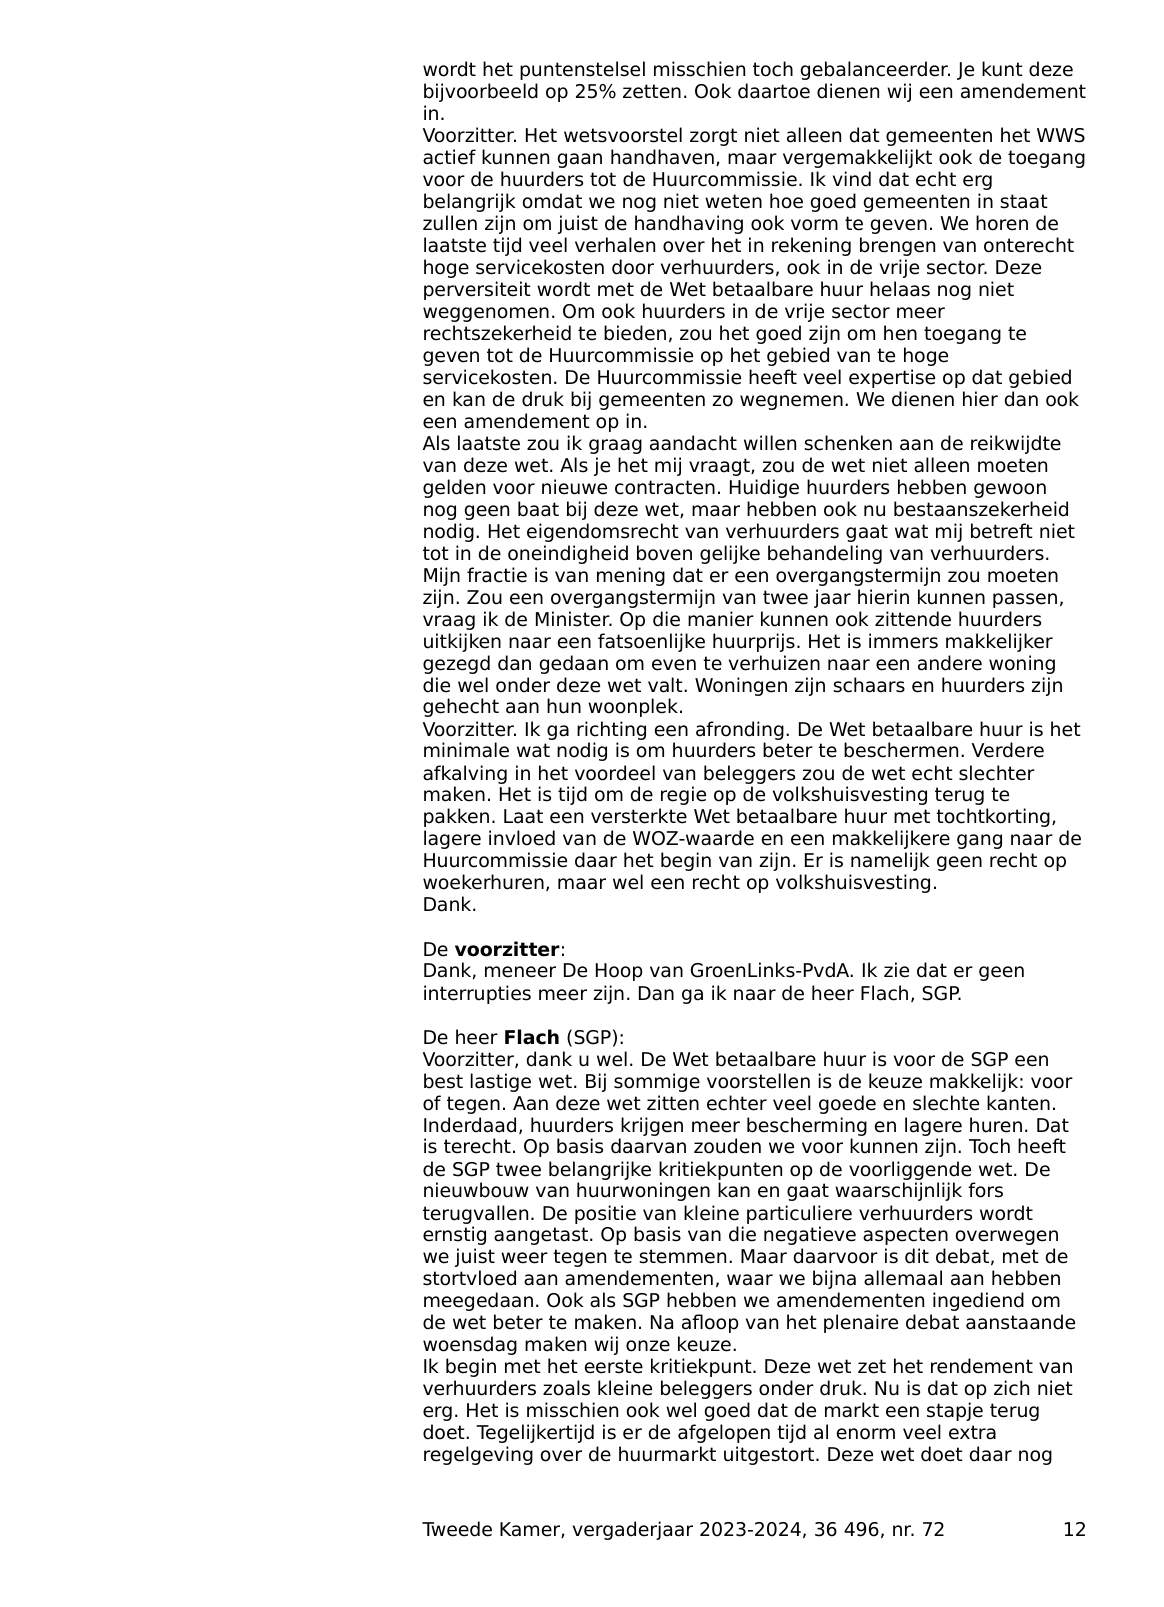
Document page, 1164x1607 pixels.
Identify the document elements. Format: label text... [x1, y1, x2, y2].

text De heer Flach (SGP): [422, 1027, 1087, 1048]
text Voorzitter. Het wetsvoorstel zorgt niet alleen dat gemeenten het WWS actief kunnen gaan handhaven, maar vergemakkelijkt ook de toegang voor de huurders tot de Huurcommissie. Ik vind dat echt erg belangrijk omdat we nog niet weten hoe goed gemeenten in staat zullen zijn om juist de handhaving ook vorm te geven. We horen de laatste tijd veel verhalen over het in rekening brengen van onterecht hoge servicekosten door verhuurders, ook in de vrije sector. Deze perversiteit wordt met de Wet betaalbare huur helaas nog niet weggenomen. Om ook huurders in de vrije sector meer rechtszekerheid te bieden, zou het goed zijn om hen toegang te geven tot de Huurcommissie op het gebied van te hoge servicekosten. De Huurcommissie heeft veel expertise op dat gebied en kan de druk bij gemeenten zo wegnemen. We dienen hier dan ook een amendement op in. [422, 125, 1087, 433]
text Voorzitter. Ik ga richting een afronding. De Wet betaalbare huur is het minimale wat nodig is om huurders beter te beschermen. Verdere afkalving in het voordeel van beleggers zou de wet echt slechter maken. Het is tijd om de regie op de volkshuisvesting terug te pakken. Laat een versterkte Wet betaalbare huur met tochtkorting, lagere invloed van de WOZ-waarde en een makkelijkere gang naar de Huurcommissie daar het begin van zijn. Er is namelijk geen recht op woekerhuren, maar wel een recht op volkshuisvesting. [422, 718, 1087, 894]
text Als laatste zou ik graag aandacht willen schenken aan de reikwijdte van deze wet. Als je het mij vraagt, zou de wet niet alleen moeten gelden voor nieuwe contracten. Huidige huurders hebben gewoon nog geen baat bij deze wet, maar hebben ook nu bestaanszekerheid nodig. Het eigendomsrecht van verhuurders gaat wat mij betreft niet tot in de oneindigheid boven gelijke behandeling van verhuurders. Mijn fractie is van mening dat er een overgangstermijn zou moeten zijn. Zou een overgangstermijn van twee jaar hierin kunnen passen, vraag ik de Minister. Op die manier kunnen ook zittende huurders uitkijken naar een fatsoenlijke huurprijs. Het is immers makkelijker gezegd dan gedaan om even te verhuizen naar een andere woning die wel onder deze wet valt. Woningen zijn schaars en huurders zijn gehecht aan hun woonplek. [422, 433, 1087, 718]
text wordt het puntenstelsel misschien toch gebalanceerder. Je kunt deze bijvoorbeeld op 25% zetten. Ook daartoe dienen wij een amendement in. [422, 59, 1087, 125]
text Ik begin met het eerste kritiekpunt. Deze wet zet het rendement van verhuurders zoals kleine beleggers onder druk. Nu is dat op zich niet erg. Het is misschien ook wel goed dat de markt een stapje terug doet. Tegelijkertijd is er de afgelopen tijd al enorm veel extra regelgeving over de huurmarkt uitgestort. Deze wet doet daar nog [422, 1356, 1087, 1466]
text Dank. [422, 894, 1087, 916]
text Voorzitter, dank u wel. De Wet betaalbare huur is voor de SGP een best lastige wet. Bij sommige voorstellen is de keuze makkelijk: voor of tegen. Aan deze wet zitten echter veel goede en slechte kanten. Inderdaad, huurders krijgen meer bescherming en lagere huren. Dat is terecht. Op basis daarvan zouden we voor kunnen zijn. Toch heeft de SGP twee belangrijke kritiekpunten op de voorliggende wet. De nieuwbouw van huurwoningen kan en gaat waarschijnlijk fors terugvallen. De positie van kleine particuliere verhuurders wordt ernstig aangetast. Op basis van die negatieve aspecten overwegen we juist weer tegen te stemmen. Maar daarvoor is dit debat, met de stortvloed aan amendementen, waar we bijna allemaal aan hebben meegedaan. Ook als SGP hebben we amendementen ingediend om de wet beter te maken. Na afloop van het plenaire debat aanstaande woensdag maken wij onze keuze. [422, 1048, 1087, 1356]
text Dank, meneer De Hoop van GroenLinks-PvdA. Ik zie dat er geen interrupties meer zijn. Dan ga ik naar de heer Flach, SGP. [422, 960, 1087, 1004]
text De voorzitter: [422, 938, 1087, 960]
